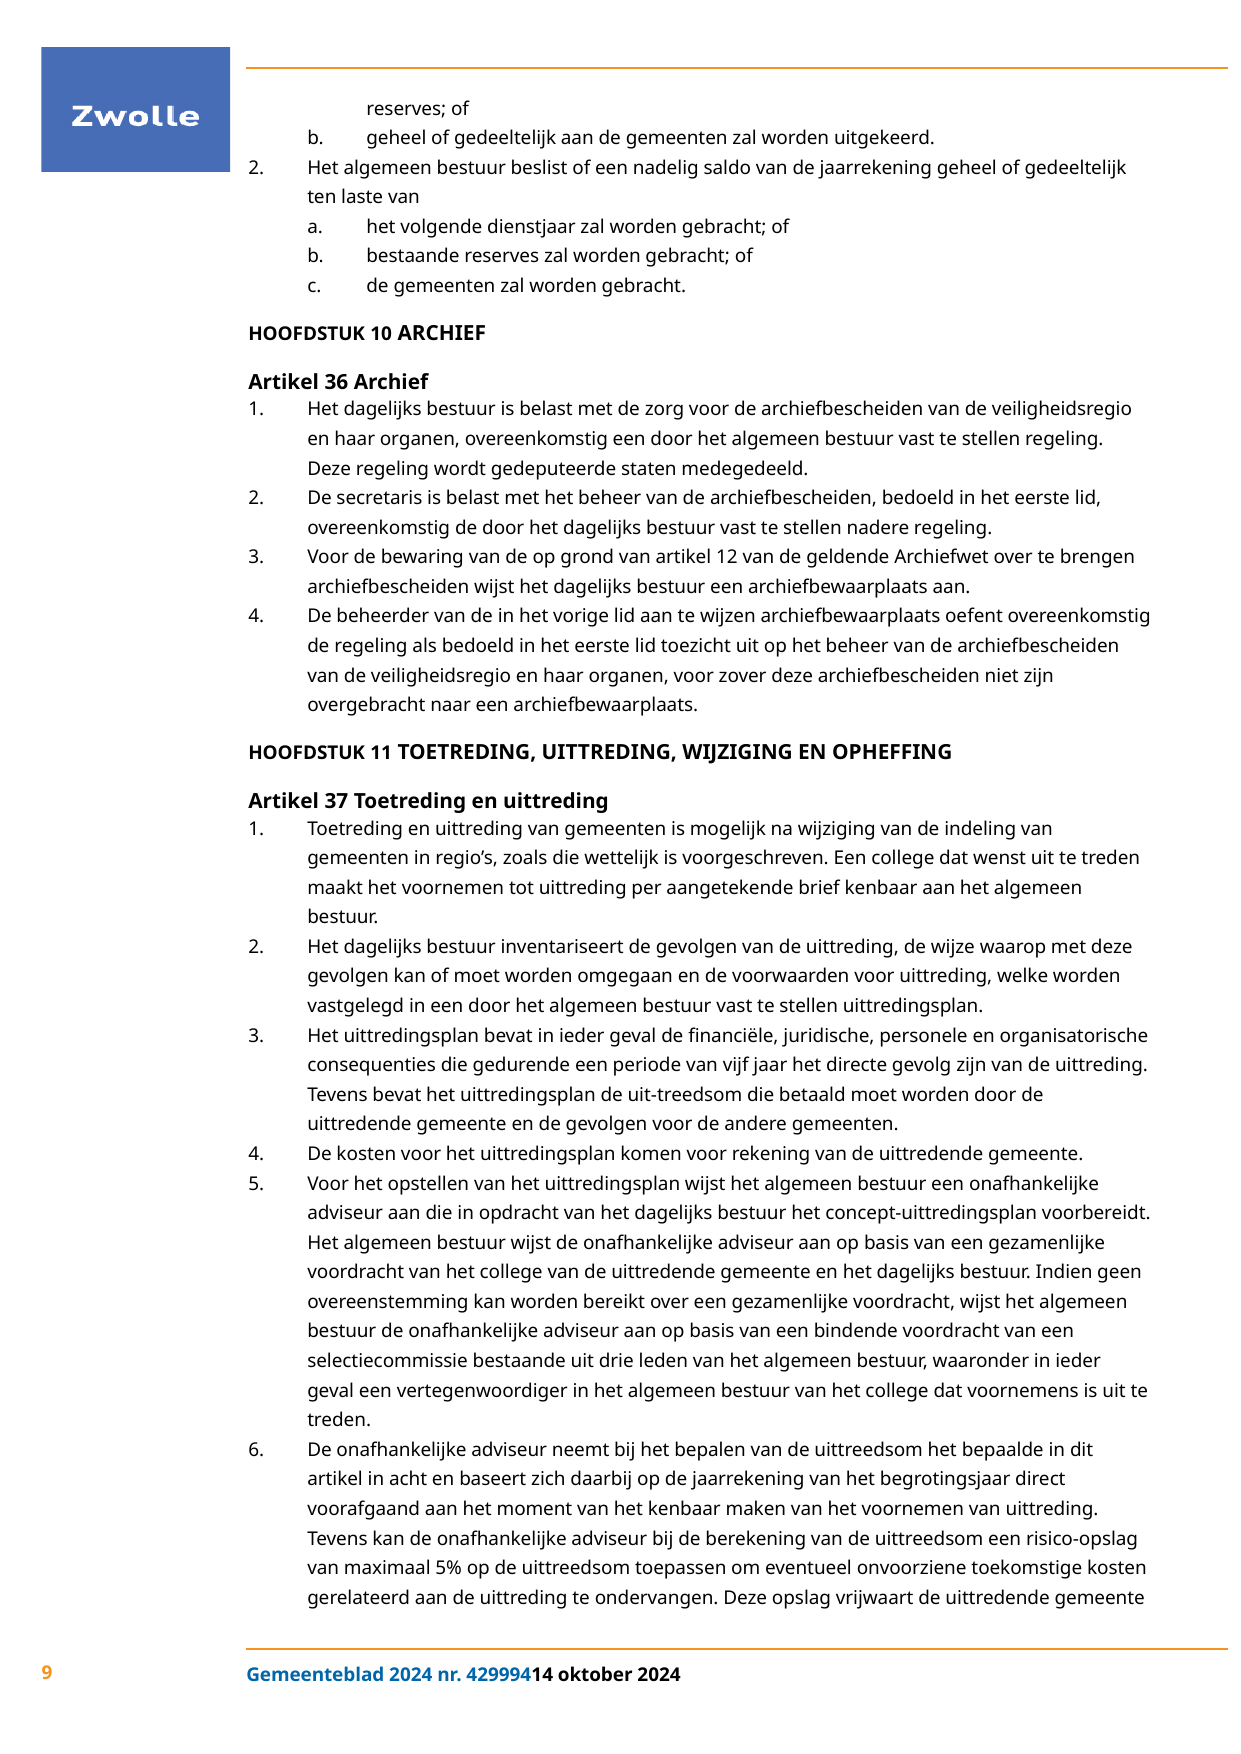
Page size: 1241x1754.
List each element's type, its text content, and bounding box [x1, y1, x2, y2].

list bestaande reserves zal worden gebracht; of [307, 243, 1152, 268]
list Het algemeen bestuur beslist of een nadelig saldo van de jaarrekening geheel of gedeeltelijk ten laste van [248, 154, 1152, 209]
list De onafhankelijke adviseur neemt bij het bepalen van de uittreedsom het bepaalde in dit artikel in acht en baseert zich daarbij op de jaarrekening van het begrotingsjaar direct voorafgaand aan het moment van het kenbaar maken van het voornemen van uittreding. Tevens kan de onafhankelijke adviseur bij de berekening van de uittreedsom een risico-opslag van maximaal 5% op de uittreedsom toepassen om eventueel onvoorziene toekomstige kosten gerelateerd aan de uittreding te ondervangen. Deze opslag vrijwaart de uittredende gemeente [248, 1436, 1152, 1610]
list de gemeenten zal worden gebracht. [307, 272, 1152, 298]
list De beheerder van de in het vorige lid aan te wijzen archiefbewaarplaats oefent overeenkomstig de regeling als bedoeld in het eerste lid toezicht uit op het beheer van de archiefbescheiden van de veiligheidsregio en haar organen, voor zover deze archiefbescheiden niet zijn overgebracht naar een archiefbewaarplaats. [248, 603, 1152, 717]
picture [41, 47, 231, 172]
list Het dagelijks bestuur is belast met de zorg voor de archiefbescheiden van de veiligheidsregio en haar organen, overeenkomstig een door het algemeen bestuur vast te stellen regeling. Deze regeling wordt gedeputeerde staten medegedeeld. [248, 396, 1152, 481]
list Het uittredingsplan bevat in ieder geval de financiële, juridische, personele en organisatorische consequenties die gedurende een periode van vijf jaar het directe gevolg zijn van de uittreding. Tevens bevat het uittredingsplan de uit-treedsom die betaald moet worden door de uittredende gemeente en de gevolgen voor de andere gemeenten. [248, 1022, 1152, 1136]
text HOOFDSTUK 10 ARCHIEF [248, 318, 1152, 346]
list Het dagelijks bestuur inventariseert de gevolgen van de uittreding, de wijze waarop met deze gevolgen kan of moet worden omgegaan en de voorwaarden voor uittreding, welke worden vastgelegd in een door het algemeen bestuur vast te stellen uittredingsplan. [248, 933, 1152, 1018]
list De secretaris is belast met het beheer van de archiefbescheiden, bedoeld in het eerste lid, overeenkomstig de door het dagelijks bestuur vast te stellen nadere regeling. [248, 484, 1152, 540]
text HOOFDSTUK 11 TOETREDING, UITTREDING, WIJZIGING EN OPHEFFING [248, 737, 1152, 766]
text Artikel 37 Toetreding en uittreding [248, 786, 1152, 815]
list Voor de bewaring van de op grond van artikel 12 van de geldende Archiefwet over te brengen archiefbescheiden wijst het dagelijks bestuur een archiefbewaarplaats aan. [248, 543, 1152, 599]
list Toetreding en uittreding van gemeenten is mogelijk na wijziging van de indeling van gemeenten in regio’s, zoals die wettelijk is voorgeschreven. Een college dat wenst uit te treden maakt het voornemen tot uittreding per aangetekende brief kenbaar aan het algemeen bestuur. [248, 815, 1152, 929]
text Artikel 36 Archief [248, 367, 1152, 396]
list reserves; of [307, 95, 1152, 121]
list het volgende dienstjaar zal worden gebracht; of [307, 213, 1152, 239]
list Voor het opstellen van het uittredingsplan wijst het algemeen bestuur een onafhankelijke adviseur aan die in opdracht van het dagelijks bestuur het concept-uittredingsplan voorbereidt. Het algemeen bestuur wijst de onafhankelijke adviseur aan op basis van een gezamenlijke voordracht van het college van de uittredende gemeente en het dagelijks bestuur. Indien geen overeenstemming kan worden bereikt over een gezamenlijke voordracht, wijst het algemeen bestuur de onafhankelijke adviseur aan op basis van een bindende voordracht van een selectiecommissie bestaande uit drie leden van het algemeen bestuur, waaronder in ieder geval een vertegenwoordiger in het algemeen bestuur van het college dat voornemens is uit te treden. [248, 1170, 1152, 1432]
list geheel of gedeeltelijk aan de gemeenten zal worden uitgekeerd. [307, 124, 1152, 150]
list De kosten voor het uittredingsplan komen voor rekening van de uittredende gemeente. [248, 1140, 1152, 1166]
